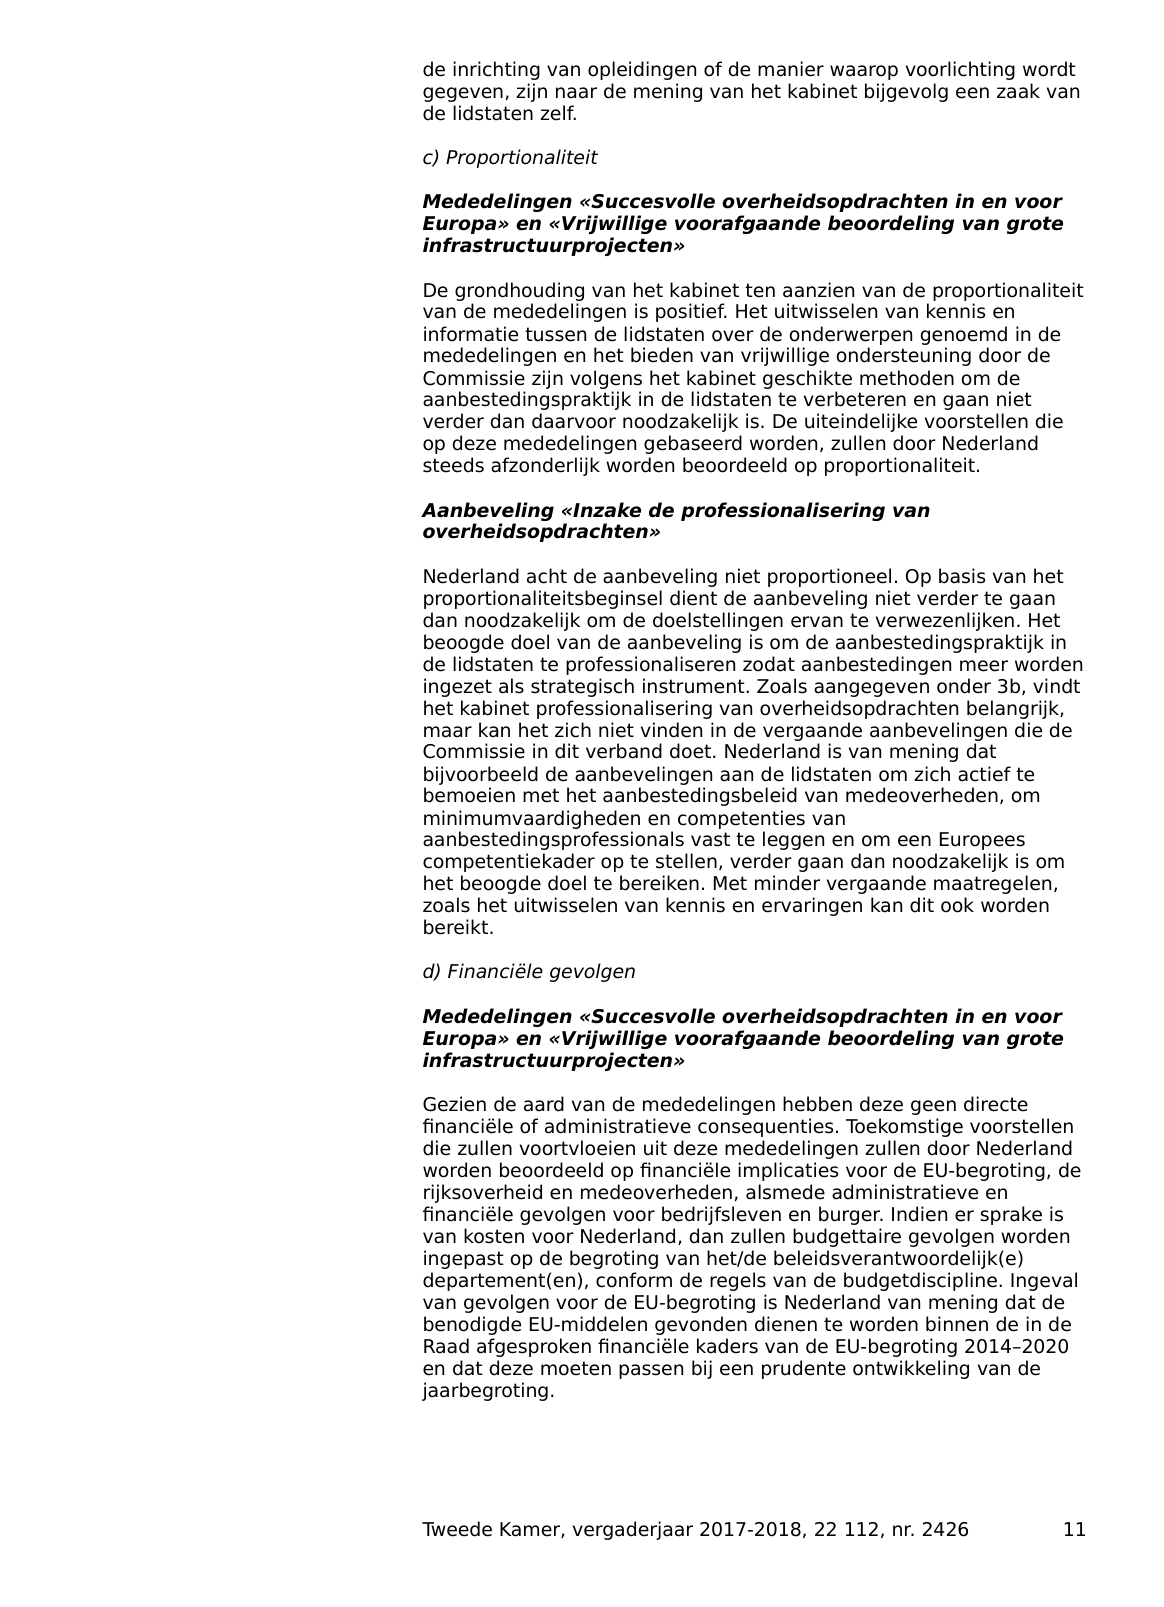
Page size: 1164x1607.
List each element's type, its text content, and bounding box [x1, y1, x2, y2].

text de inrichting van opleidingen of de manier waarop voorlichting wordt gegeven, zijn naar de mening van het kabinet bijgevolg een zaak van de lidstaten zelf. [422, 59, 1087, 125]
subtitle c) Proportionaliteit [422, 147, 1087, 169]
subtitle Mededelingen «Succesvolle overheidsopdrachten in en voor Europa» en «Vrijwillige voorafgaande beoordeling van grote infrastructuurprojecten» [422, 191, 1087, 257]
text Nederland acht de aanbeveling niet proportioneel. Op basis van het proportionaliteitsbeginsel dient de aanbeveling niet verder te gaan dan noodzakelijk om de doelstellingen ervan te verwezenlijken. Het beoogde doel van de aanbeveling is om de aanbestedingspraktijk in de lidstaten te professionaliseren zodat aanbestedingen meer worden ingezet als strategisch instrument. Zoals aangegeven onder 3b, vindt het kabinet professionalisering van overheidsopdrachten belangrijk, maar kan het zich niet vinden in de vergaande aanbevelingen die de Commissie in dit verband doet. Nederland is van mening dat bijvoorbeeld de aanbevelingen aan de lidstaten om zich actief te bemoeien met het aanbestedingsbeleid van medeoverheden, om minimumvaardigheden en competenties van aanbestedingsprofessionals vast te leggen en om een Europees competentiekader op te stellen, verder gaan dan noodzakelijk is om het beoogde doel te bereiken. Met minder vergaande maatregelen, zoals het uitwisselen van kennis en ervaringen kan dit ook worden bereikt. [422, 566, 1087, 939]
text Gezien de aard van de mededelingen hebben deze geen directe financiële of administratieve consequenties. Toekomstige voorstellen die zullen voortvloeien uit deze mededelingen zullen door Nederland worden beoordeeld op financiële implicaties voor de EU-begroting, de rijksoverheid en medeoverheden, alsmede administratieve en financiële gevolgen voor bedrijfsleven en burger. Indien er sprake is van kosten voor Nederland, dan zullen budgettaire gevolgen worden ingepast op de begroting van het/de beleidsverantwoordelijk(e) departement(en), conform de regels van de budgetdiscipline. Ingeval van gevolgen voor de EU-begroting is Nederland van mening dat de benodigde EU-middelen gevonden dienen te worden binnen de in de Raad afgesproken financiële kaders van de EU-begroting 2014–2020 en dat deze moeten passen bij een prudente ontwikkeling van de jaarbegroting. [422, 1094, 1087, 1401]
subtitle d) Financiële gevolgen [422, 961, 1087, 983]
subtitle Mededelingen «Succesvolle overheidsopdrachten in en voor Europa» en «Vrijwillige voorafgaande beoordeling van grote infrastructuurprojecten» [422, 1006, 1087, 1072]
subtitle Aanbeveling «Inzake de professionalisering van overheidsopdrachten» [422, 499, 1087, 543]
text De grondhouding van het kabinet ten aanzien van de proportionaliteit van de mededelingen is positief. Het uitwisselen van kennis en informatie tussen de lidstaten over de onderwerpen genoemd in de mededelingen en het bieden van vrijwillige ondersteuning door de Commissie zijn volgens het kabinet geschikte methoden om de aanbestedingspraktijk in de lidstaten te verbeteren en gaan niet verder dan daarvoor noodzakelijk is. De uiteindelijke voorstellen die op deze mededelingen gebaseerd worden, zullen door Nederland steeds afzonderlijk worden beoordeeld op proportionaliteit. [422, 279, 1087, 477]
